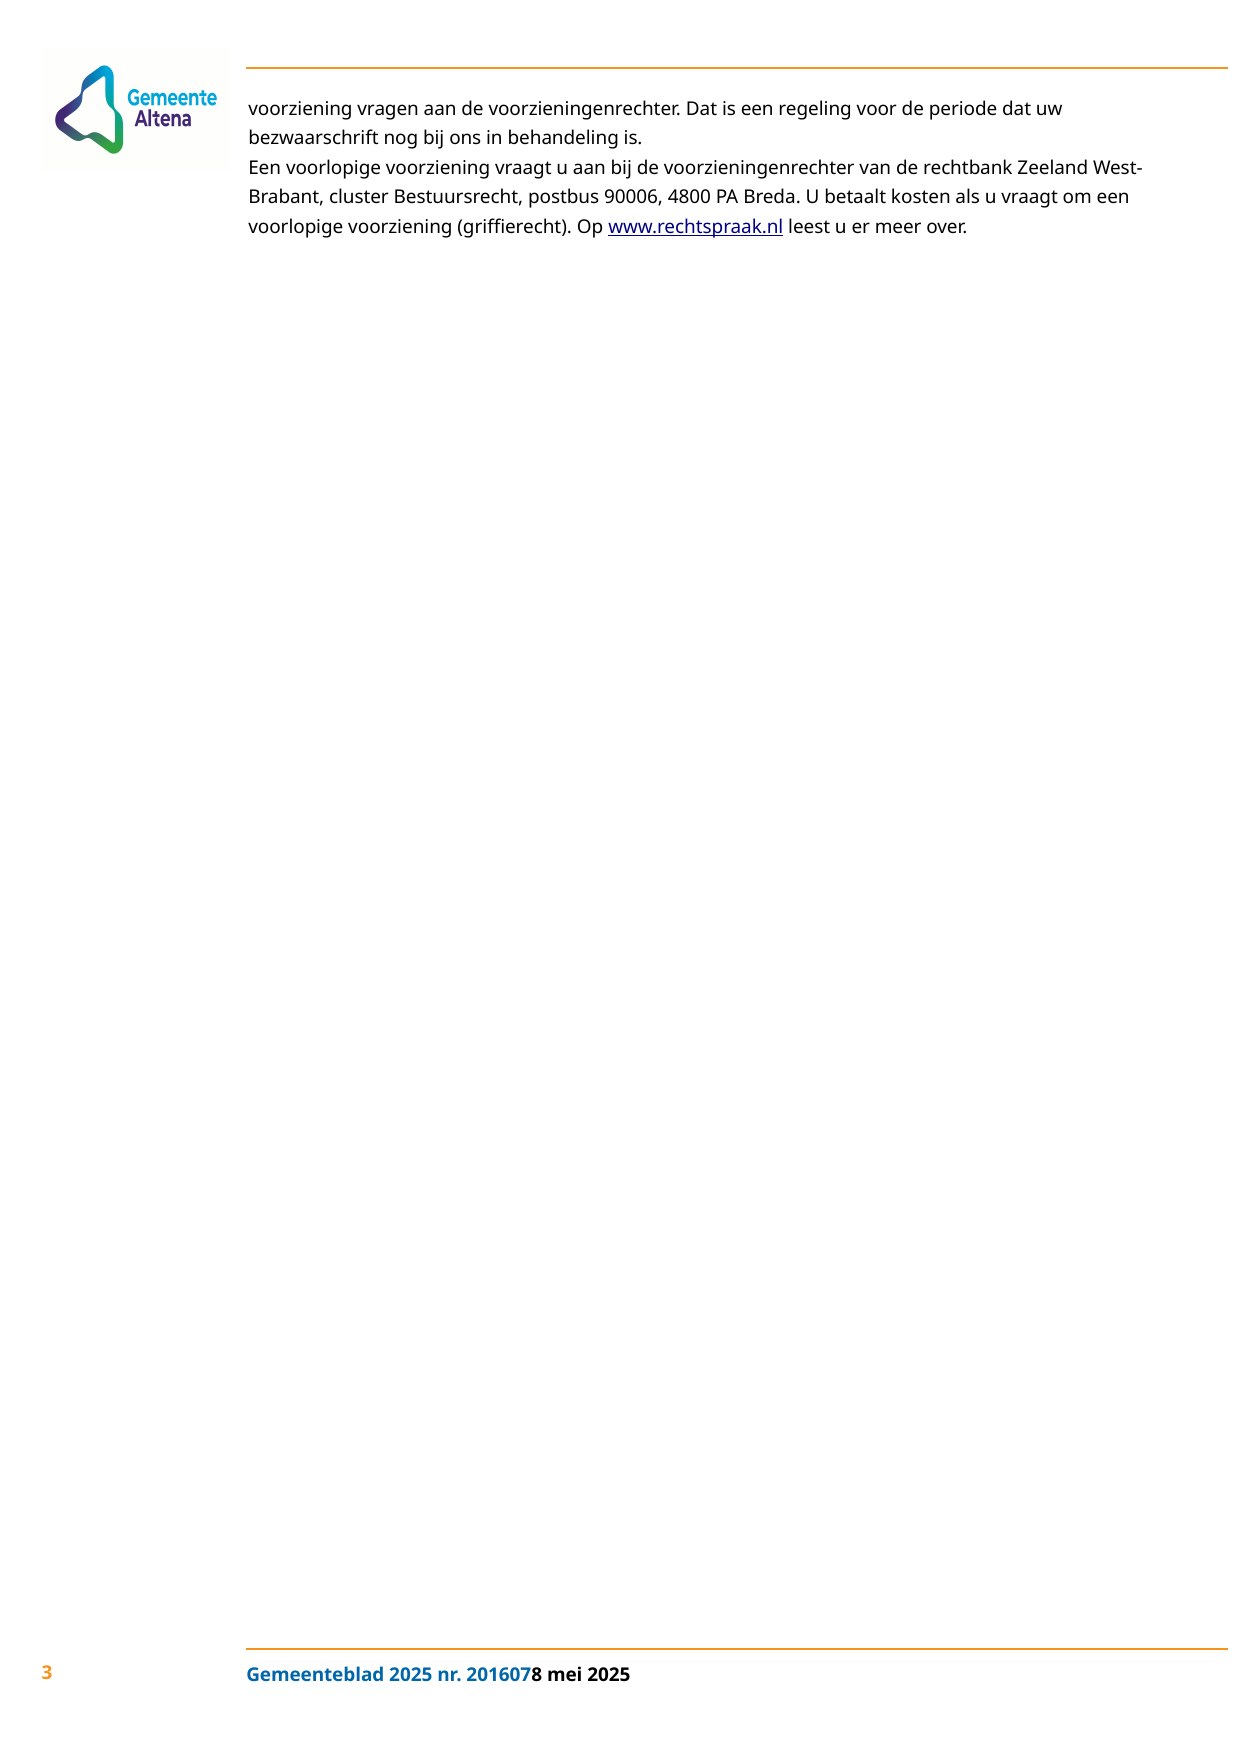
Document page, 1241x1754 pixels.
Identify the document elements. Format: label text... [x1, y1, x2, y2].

text Een voorlopige voorziening vraagt u aan bij de voorzieningenrechter van de rechtbank Zeeland West-Brabant, cluster Bestuursrecht, postbus 90006, 4800 PA Breda. U betaalt kosten als u vraagt om een voorlopige voorziening (griffierecht). Op www.rechtspraak.nl leest u er meer over. [248, 154, 1152, 239]
picture [41, 47, 231, 172]
text voorziening vragen aan de voorzieningenrechter. Dat is een regeling voor de periode dat uw bezwaarschrift nog bij ons in behandeling is. [248, 95, 1152, 150]
